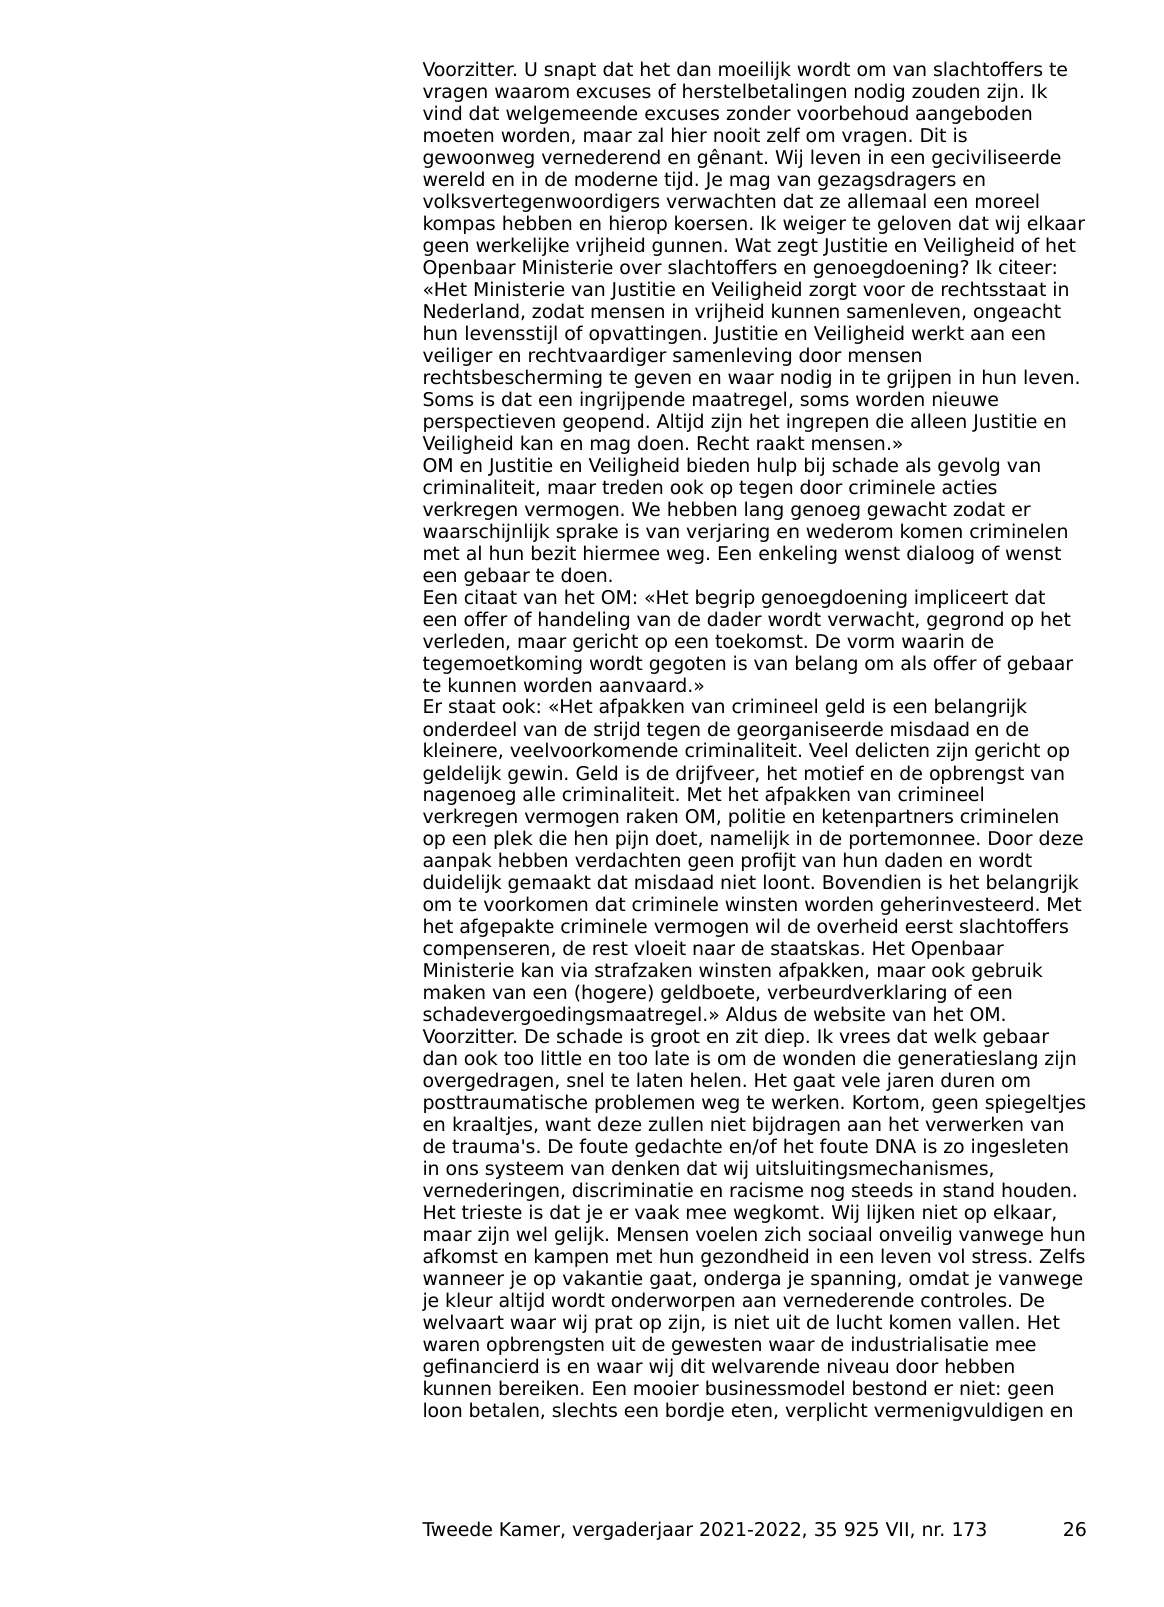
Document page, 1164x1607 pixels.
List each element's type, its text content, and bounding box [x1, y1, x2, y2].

text Voorzitter. U snapt dat het dan moeilijk wordt om van slachtoffers te vragen waarom excuses of herstelbetalingen nodig zouden zijn. Ik vind dat welgemeende excuses zonder voorbehoud aangeboden moeten worden, maar zal hier nooit zelf om vragen. Dit is gewoonweg vernederend en gênant. Wij leven in een geciviliseerde wereld en in de moderne tijd. Je mag van gezagsdragers en volksvertegenwoordigers verwachten dat ze allemaal een moreel kompas hebben en hierop koersen. Ik weiger te geloven dat wij elkaar geen werkelijke vrijheid gunnen. Wat zegt Justitie en Veiligheid of het Openbaar Ministerie over slachtoffers en genoegdoening? Ik citeer: «Het Ministerie van Justitie en Veiligheid zorgt voor de rechtsstaat in Nederland, zodat mensen in vrijheid kunnen samenleven, ongeacht hun levensstijl of opvattingen. Justitie en Veiligheid werkt aan een veiliger en rechtvaardiger samenleving door mensen rechtsbescherming te geven en waar nodig in te grijpen in hun leven. Soms is dat een ingrijpende maatregel, soms worden nieuwe perspectieven geopend. Altijd zijn het ingrepen die alleen Justitie en Veiligheid kan en mag doen. Recht raakt mensen.» [422, 59, 1087, 455]
text OM en Justitie en Veiligheid bieden hulp bij schade als gevolg van criminaliteit, maar treden ook op tegen door criminele acties verkregen vermogen. We hebben lang genoeg gewacht zodat er waarschijnlijk sprake is van verjaring en wederom komen criminelen met al hun bezit hiermee weg. Een enkeling wenst dialoog of wenst een gebaar te doen. [422, 455, 1087, 587]
text Er staat ook: «Het afpakken van crimineel geld is een belangrijk onderdeel van de strijd tegen de georganiseerde misdaad en de kleinere, veelvoorkomende criminaliteit. Veel delicten zijn gericht op geldelijk gewin. Geld is de drijfveer, het motief en de opbrengst van nagenoeg alle criminaliteit. Met het afpakken van crimineel verkregen vermogen raken OM, politie en ketenpartners criminelen op een plek die hen pijn doet, namelijk in de portemonnee. Door deze aanpak hebben verdachten geen profijt van hun daden en wordt duidelijk gemaakt dat misdaad niet loont. Bovendien is het belangrijk om te voorkomen dat criminele winsten worden geherinvesteerd. Met het afgepakte criminele vermogen wil de overheid eerst slachtoffers compenseren, de rest vloeit naar de staatskas. Het Openbaar Ministerie kan via strafzaken winsten afpakken, maar ook gebruik maken van een (hogere) geldboete, verbeurdverklaring of een schadevergoedingsmaatregel.» Aldus de website van het OM. [422, 696, 1087, 1026]
text Een citaat van het OM: «Het begrip genoegdoening impliceert dat een offer of handeling van de dader wordt verwacht, gegrond op het verleden, maar gericht op een toekomst. De vorm waarin de tegemoetkoming wordt gegoten is van belang om als offer of gebaar te kunnen worden aanvaard.» [422, 587, 1087, 696]
text Voorzitter. De schade is groot en zit diep. Ik vrees dat welk gebaar dan ook too little en too late is om de wonden die generatieslang zijn overgedragen, snel te laten helen. Het gaat vele jaren duren om posttraumatische problemen weg te werken. Kortom, geen spiegeltjes en kraaltjes, want deze zullen niet bijdragen aan het verwerken van de trauma's. De foute gedachte en/of het foute DNA is zo ingesleten in ons systeem van denken dat wij uitsluitingsmechanismes, vernederingen, discriminatie en racisme nog steeds in stand houden. Het trieste is dat je er vaak mee wegkomt. Wij lijken niet op elkaar, maar zijn wel gelijk. Mensen voelen zich sociaal onveilig vanwege hun afkomst en kampen met hun gezondheid in een leven vol stress. Zelfs wanneer je op vakantie gaat, onderga je spanning, omdat je vanwege je kleur altijd wordt onderworpen aan vernederende controles. De welvaart waar wij prat op zijn, is niet uit de lucht komen vallen. Het waren opbrengsten uit de gewesten waar de industrialisatie mee gefinancierd is en waar wij dit welvarende niveau door hebben kunnen bereiken. Een mooier businessmodel bestond er niet: geen loon betalen, slechts een bordje eten, verplicht vermenigvuldigen en [422, 1026, 1087, 1422]
